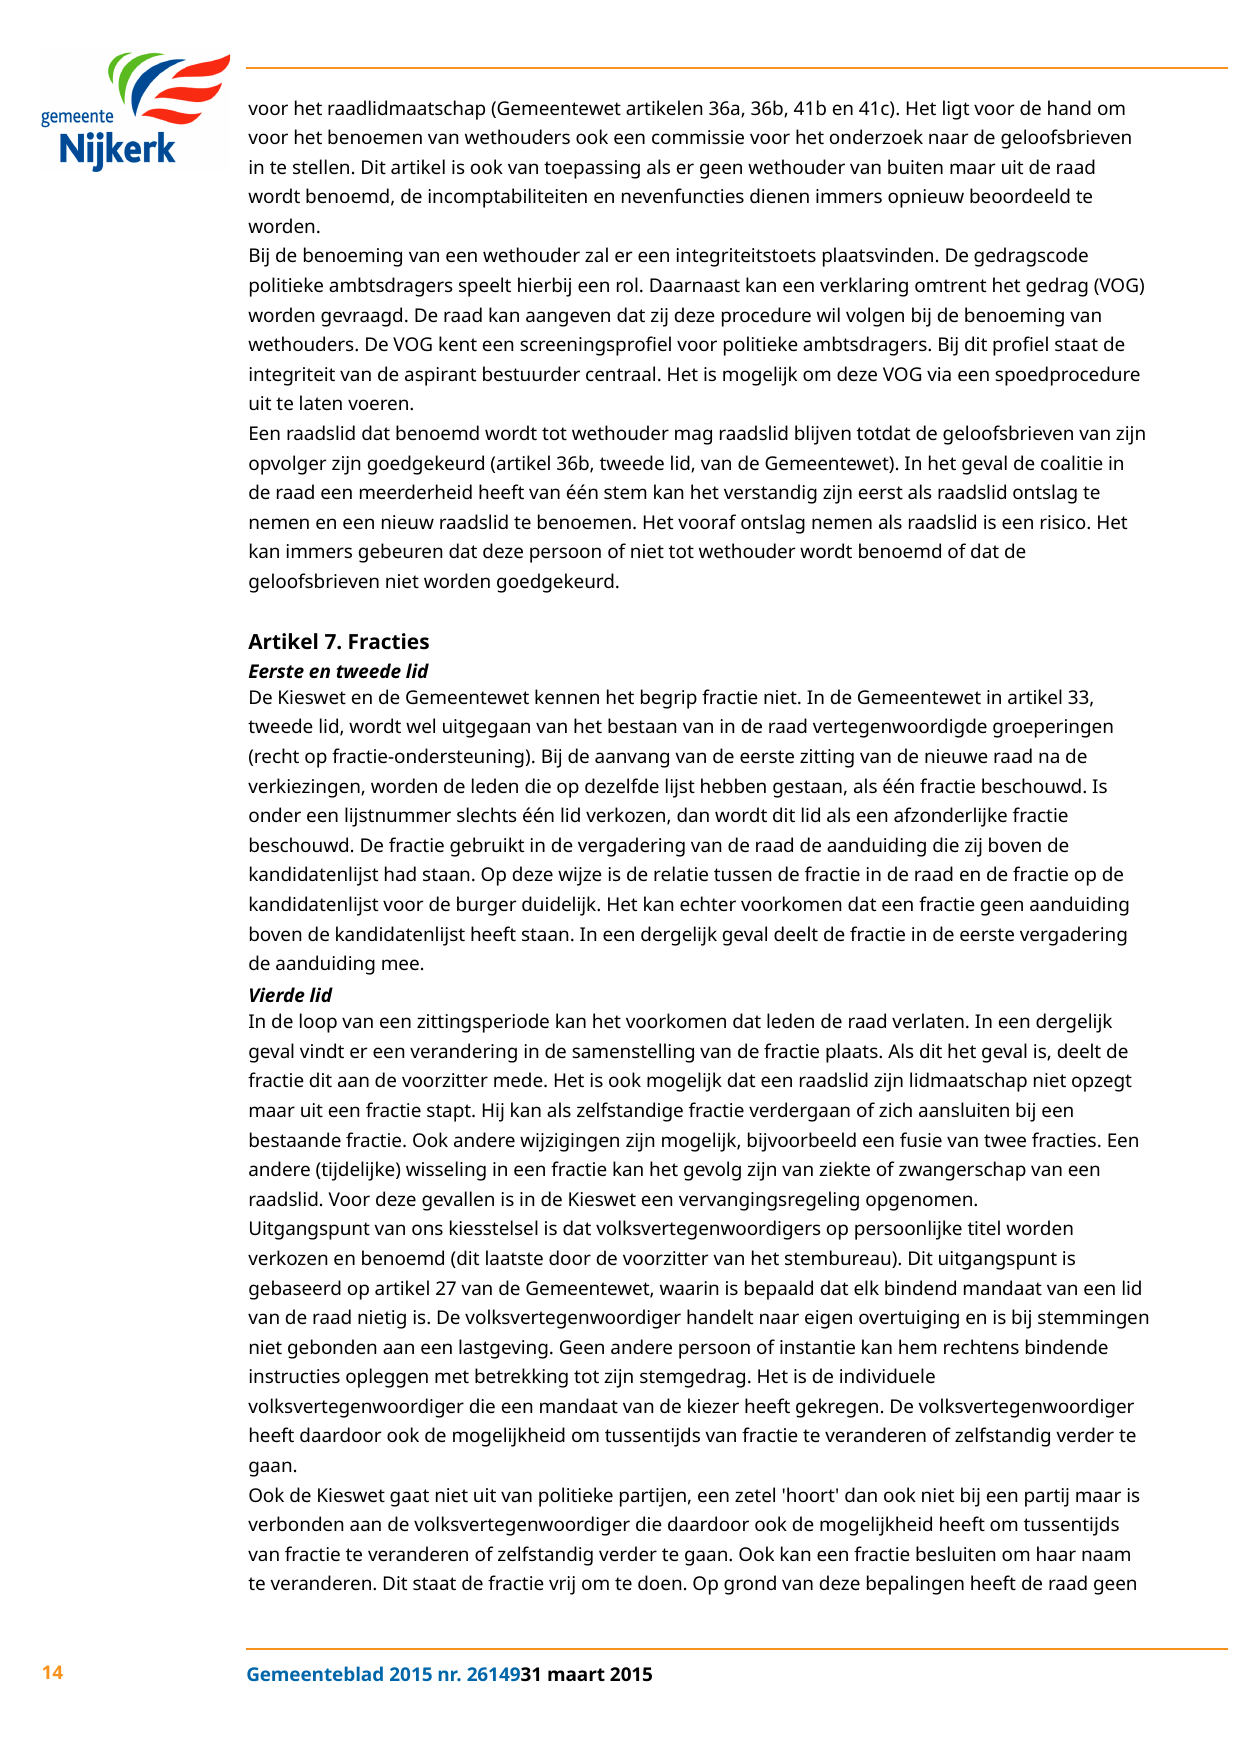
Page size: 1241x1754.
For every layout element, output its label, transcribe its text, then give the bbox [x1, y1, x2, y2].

text Eerste en tweede lid [248, 656, 1152, 684]
text Een raadslid dat benoemd wordt tot wethouder mag raadslid blijven totdat de geloofsbrieven van zijn opvolger zijn goedgekeurd (artikel 36b, tweede lid, van de Gemeentewet). In het geval de coalitie in de raad een meerderheid heeft van één stem kan het verstandig zijn eerst als raadslid ontslag te nemen en een nieuw raadslid te benoemen. Het vooraf ontslag nemen als raadslid is een risico. Het kan immers gebeuren dat deze persoon of niet tot wethouder wordt benoemd of dat de geloofsbrieven niet worden goedgekeurd. [248, 420, 1152, 594]
text Ook de Kieswet gaat niet uit van politieke partijen, een zetel 'hoort' dan ook niet bij een partij maar is verbonden aan de volksvertegenwoordiger die daardoor ook de mogelijkheid heeft om tussentijds van fractie te veranderen of zelfstandig verder te gaan. Ook kan een fractie besluiten om haar naam te veranderen. Dit staat de fractie vrij om te doen. Op grond van deze bepalingen heeft de raad geen [248, 1482, 1152, 1596]
text voor het raadlidmaatschap (Gemeentewet artikelen 36a, 36b, 41b en 41c). Het ligt voor de hand om voor het benoemen van wethouders ook een commissie voor het onderzoek naar de geloofsbrieven in te stellen. Dit artikel is ook van toepassing als er geen wethouder van buiten maar uit de raad wordt benoemd, de incomptabiliteiten en nevenfuncties dienen immers opnieuw beoordeeld te worden. [248, 95, 1152, 239]
text Bij de benoeming van een wethouder zal er een integriteitstoets plaatsvinden. De gedragscode politieke ambtsdragers speelt hierbij een rol. Daarnaast kan een verklaring omtrent het gedrag (VOG) worden gevraagd. De raad kan aangeven dat zij deze procedure wil volgen bij de benoeming van wethouders. De VOG kent een screeningsprofiel voor politieke ambtsdragers. Bij dit profiel staat de integriteit van de aspirant bestuurder centraal. Het is mogelijk om deze VOG via een spoedprocedure uit te laten voeren. [248, 243, 1152, 416]
picture [41, 47, 231, 172]
text Uitgangspunt van ons kiesstelsel is dat volksvertegenwoordigers op persoonlijke titel worden verkozen en benoemd (dit laatste door de voorzitter van het stembureau). Dit uitgangspunt is gebaseerd op artikel 27 van de Gemeentewet, waarin is bepaald dat elk bindend mandaat van een lid van de raad nietig is. De volksvertegenwoordiger handelt naar eigen overtuiging en is bij stemmingen niet gebonden aan een lastgeving. Geen andere persoon of instantie kan hem rechtens bindende instructies opleggen met betrekking tot zijn stemgedrag. Het is de individuele volksvertegenwoordiger die een mandaat van de kiezer heeft gekregen. De volksvertegenwoordiger heeft daardoor ook de mogelijkheid om tussentijds van fractie te veranderen of zelfstandig verder te gaan. [248, 1216, 1152, 1478]
text De Kieswet en de Gemeentewet kennen het begrip fractie niet. In de Gemeentewet in artikel 33, tweede lid, wordt wel uitgegaan van het bestaan van in de raad vertegenwoordigde groeperingen (recht op fractie-ondersteuning). Bij de aanvang van de eerste zitting van de nieuwe raad na de verkiezingen, worden de leden die op dezelfde lijst hebben gestaan, als één fractie beschouwd. Is onder een lijstnummer slechts één lid verkozen, dan wordt dit lid als een afzonderlijke fractie beschouwd. De fractie gebruikt in de vergadering van de raad de aanduiding die zij boven de kandidatenlijst had staan. Op deze wijze is de relatie tussen de fractie in de raad en de fractie op de kandidatenlijst voor de burger duidelijk. Het kan echter voorkomen dat een fractie geen aanduiding boven de kandidatenlijst heeft staan. In een dergelijk geval deelt de fractie in de eerste vergadering de aanduiding mee. [248, 684, 1152, 976]
text Vierde lid [248, 980, 1152, 1008]
text In de loop van een zittingsperiode kan het voorkomen dat leden de raad verlaten. In een dergelijk geval vindt er een verandering in de samenstelling van de fractie plaats. Als dit het geval is, deelt de fractie dit aan de voorzitter mede. Het is ook mogelijk dat een raadslid zijn lidmaatschap niet opzegt maar uit een fractie stapt. Hij kan als zelfstandige fractie verdergaan of zich aansluiten bij een bestaande fractie. Ook andere wijzigingen zijn mogelijk, bijvoorbeeld een fusie van twee fracties. Een andere (tijdelijke) wisseling in een fractie kan het gevolg zijn van ziekte of zwangerschap van een raadslid. Voor deze gevallen is in de Kieswet een vervangingsregeling opgenomen. [248, 1008, 1152, 1212]
text Artikel 7. Fracties [248, 627, 1152, 656]
